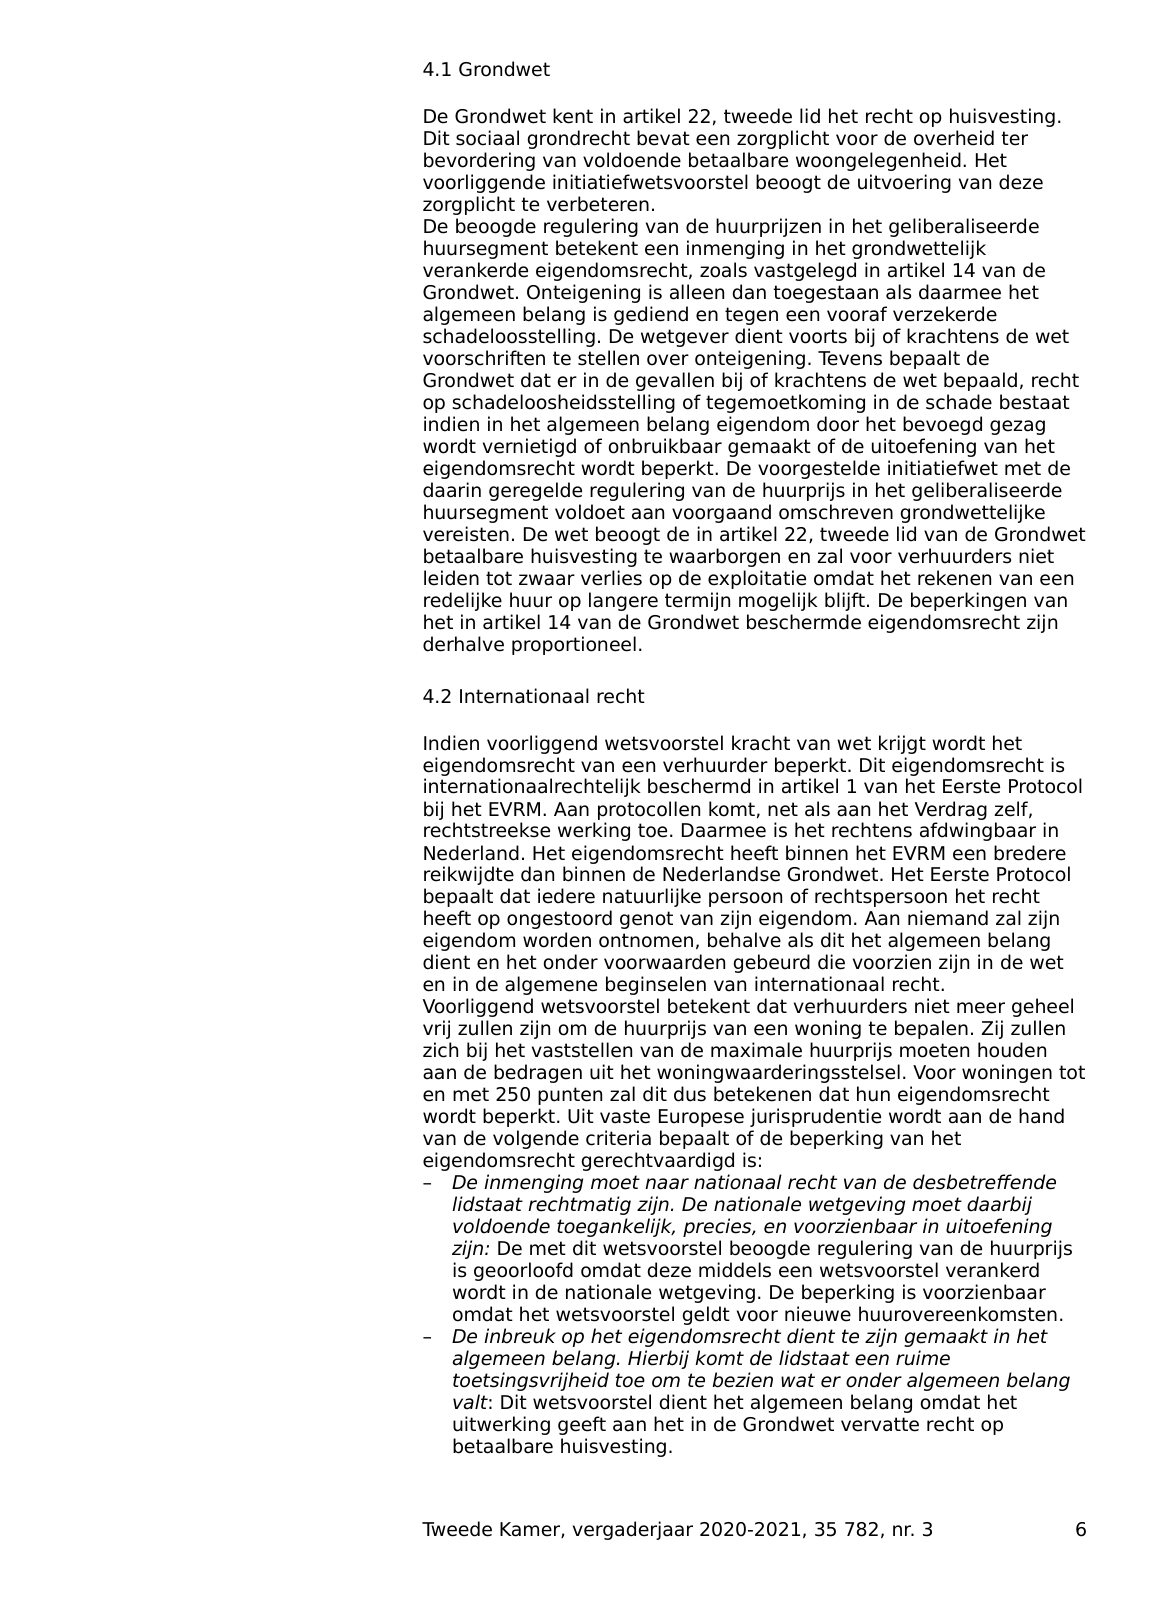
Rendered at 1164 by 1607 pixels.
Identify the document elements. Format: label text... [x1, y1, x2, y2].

subtitle 4.1 Grondwet [422, 59, 1087, 81]
subtitle 4.2 Internationaal recht [422, 686, 1087, 707]
text De Grondwet kent in artikel 22, tweede lid het recht op huisvesting. Dit sociaal grondrecht bevat een zorgplicht voor de overheid ter bevordering van voldoende betaalbare woongelegenheid. Het voorliggende initiatiefwetsvoorstel beoogt de uitvoering van deze zorgplicht te verbeteren. [422, 106, 1087, 216]
text De beoogde regulering van de huurprijzen in het geliberaliseerde huursegment betekent een inmenging in het grondwettelijk verankerde eigendomsrecht, zoals vastgelegd in artikel 14 van de Grondwet. Onteigening is alleen dan toegestaan als daarmee het algemeen belang is gediend en tegen een vooraf verzekerde schadeloosstelling. De wetgever dient voorts bij of krachtens de wet voorschriften te stellen over onteigening. Tevens bepaalt de Grondwet dat er in de gevallen bij of krachtens de wet bepaald, recht op schadeloosheidsstelling of tegemoetkoming in de schade bestaat indien in het algemeen belang eigendom door het bevoegd gezag wordt vernietigd of onbruikbaar gemaakt of de uitoefening van het eigendomsrecht wordt beperkt. De voorgestelde initiatiefwet met de daarin geregelde regulering van de huurprijs in het geliberaliseerde huursegment voldoet aan voorgaand omschreven grondwettelijke vereisten. De wet beoogt de in artikel 22, tweede lid van de Grondwet betaalbare huisvesting te waarborgen en zal voor verhuurders niet leiden tot zwaar verlies op de exploitatie omdat het rekenen van een redelijke huur op langere termijn mogelijk blijft. De beperkingen van het in artikel 14 van de Grondwet beschermde eigendomsrecht zijn derhalve proportioneel. [422, 216, 1087, 656]
text – De inmenging moet naar nationaal recht van de desbetreffende lidstaat rechtmatig zijn. De nationale wetgeving moet daarbij voldoende toegankelijk, precies, en voorzienbaar in uitoefening zijn: De met dit wetsvoorstel beoogde regulering van de huurprijs is geoorloofd omdat deze middels een wetsvoorstel verankerd wordt in de nationale wetgeving. De beperking is voorzienbaar omdat het wetsvoorstel geldt voor nieuwe huurovereenkomsten. [422, 1172, 1087, 1326]
text Indien voorliggend wetsvoorstel kracht van wet krijgt wordt het eigendomsrecht van een verhuurder beperkt. Dit eigendomsrecht is internationaalrechtelijk beschermd in artikel 1 van het Eerste Protocol bij het EVRM. Aan protocollen komt, net als aan het Verdrag zelf, rechtstreekse werking toe. Daarmee is het rechtens afdwingbaar in Nederland. Het eigendomsrecht heeft binnen het EVRM een bredere reikwijdte dan binnen de Nederlandse Grondwet. Het Eerste Protocol bepaalt dat iedere natuurlijke persoon of rechtspersoon het recht heeft op ongestoord genot van zijn eigendom. Aan niemand zal zijn eigendom worden ontnomen, behalve als dit het algemeen belang dient en het onder voorwaarden gebeurd die voorzien zijn in de wet en in de algemene beginselen van internationaal recht. [422, 732, 1087, 996]
text – De inbreuk op het eigendomsrecht dient te zijn gemaakt in het algemeen belang. Hierbij komt de lidstaat een ruime toetsingsvrijheid toe om te bezien wat er onder algemeen belang valt: Dit wetsvoorstel dient het algemeen belang omdat het uitwerking geeft aan het in de Grondwet vervatte recht op betaalbare huisvesting. [422, 1326, 1087, 1458]
text Voorliggend wetsvoorstel betekent dat verhuurders niet meer geheel vrij zullen zijn om de huurprijs van een woning te bepalen. Zij zullen zich bij het vaststellen van de maximale huurprijs moeten houden aan de bedragen uit het woningwaarderingsstelsel. Voor woningen tot en met 250 punten zal dit dus betekenen dat hun eigendomsrecht wordt beperkt. Uit vaste Europese jurisprudentie wordt aan de hand van de volgende criteria bepaalt of de beperking van het eigendomsrecht gerechtvaardigd is: [422, 996, 1087, 1172]
